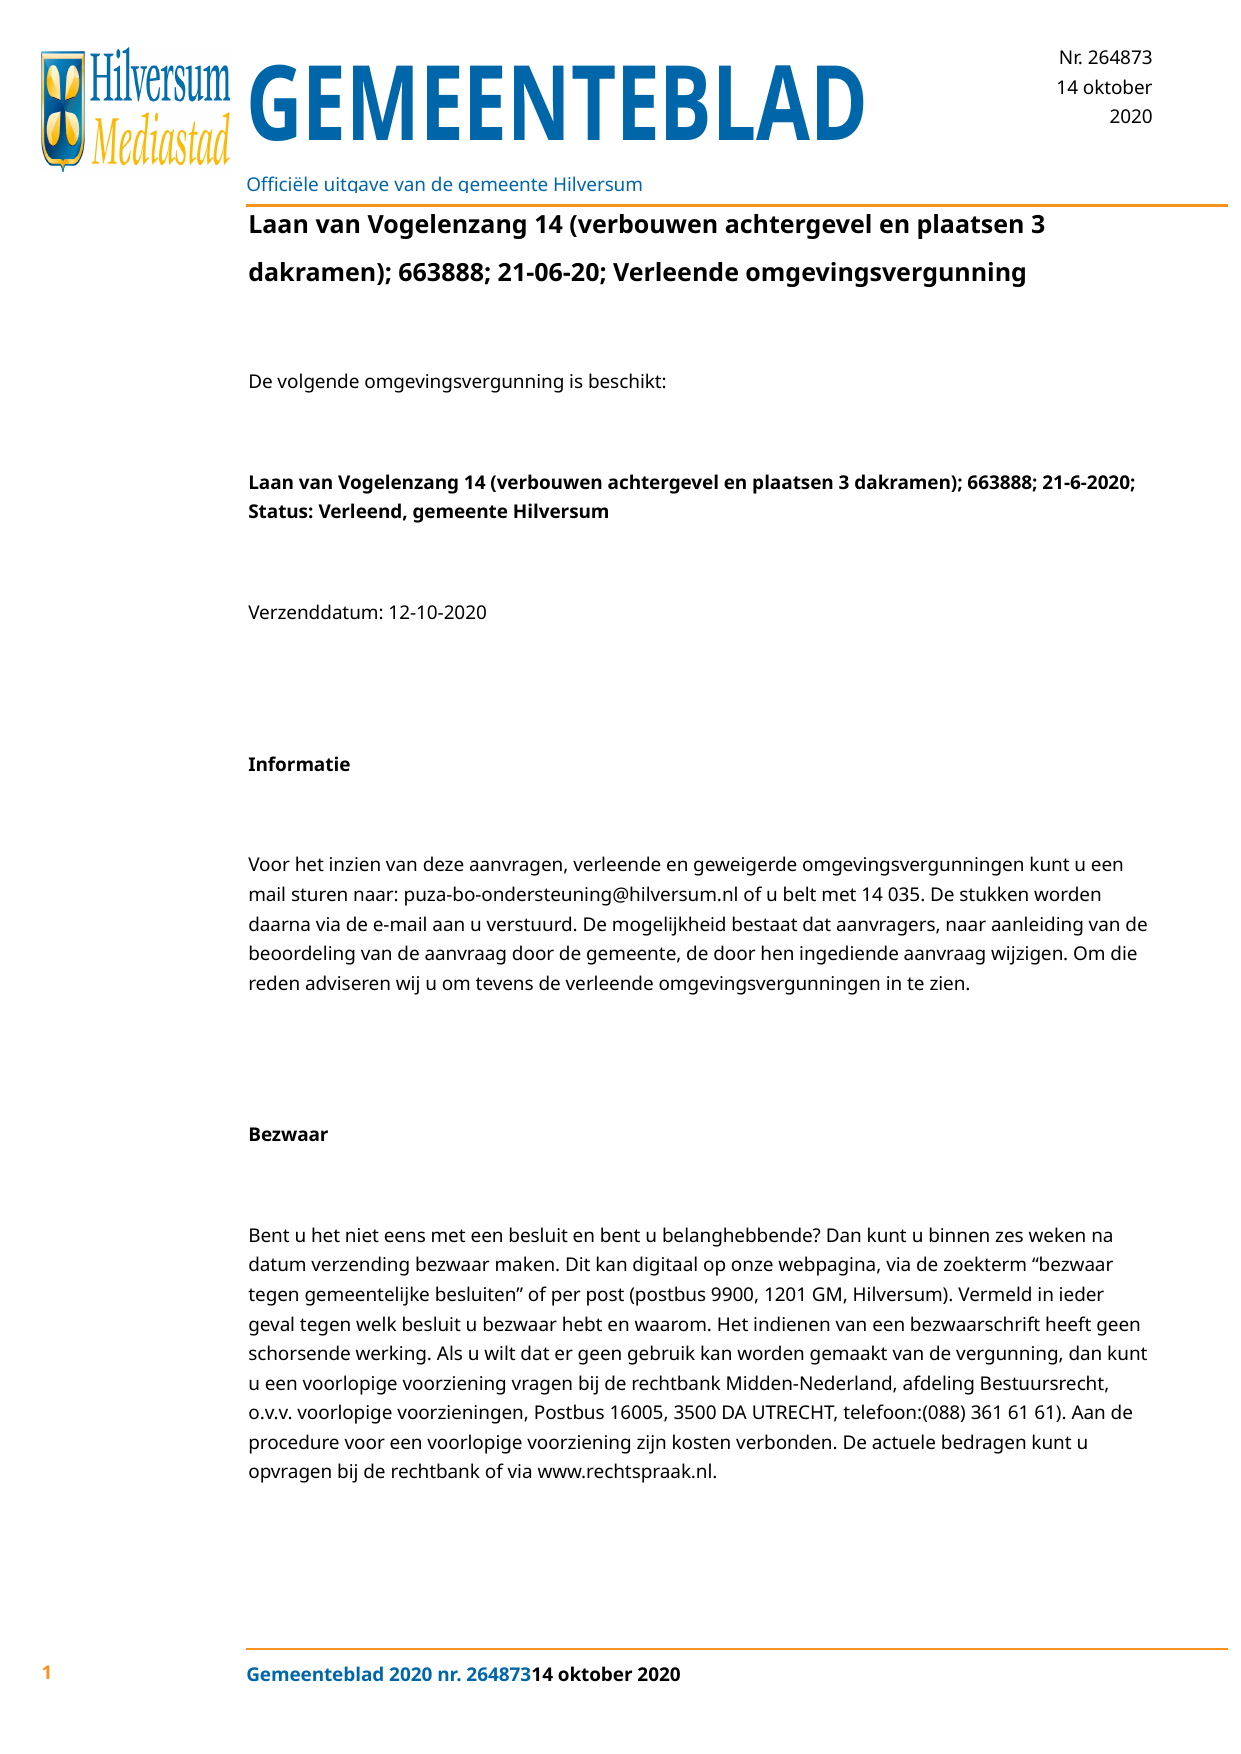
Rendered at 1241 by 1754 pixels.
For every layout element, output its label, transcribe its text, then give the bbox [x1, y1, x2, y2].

text De volgende omgevingsvergunning is beschikt: [248, 368, 1152, 394]
text Bezwaar [248, 1121, 1152, 1147]
text Laan van Vogelenzang 14 (verbouwen achtergevel en plaatsen 3 dakramen); 663888; 21-6-2020; Status: Verleend, gemeente Hilversum [248, 469, 1152, 524]
text Laan van Vogelenzang 14 (verbouwen achtergevel en plaatsen 3 dakramen); 663888; 21-06-20; Verleende omgevingsvergunning [248, 207, 1152, 288]
picture [41, 47, 231, 172]
text Verzenddatum: 12-10-2020 [248, 599, 1152, 625]
text Bent u het niet eens met een besluit en bent u belanghebbende? Dan kunt u binnen zes weken na datum verzending bezwaar maken. Dit kan digitaal op onze webpagina, via de zoekterm “bezwaar tegen gemeentelijke besluiten” of per post (postbus 9900, 1201 GM, Hilversum). Vermeld in ieder geval tegen welk besluit u bezwaar hebt en waarom. Het indienen van een bezwaarschrift heeft geen schorsende werking. Als u wilt dat er geen gebruik kan worden gemaakt van de vergunning, dan kunt u een voorlopige voorziening vragen bij de rechtbank Midden-Nederland, afdeling Bestuursrecht, o.v.v. voorlopige voorzieningen, Postbus 16005, 3500 DA UTRECHT, telefoon:(088) 361 61 61). Aan de procedure voor een voorlopige voorziening zijn kosten verbonden. De actuele bedragen kunt u opvragen bij de rechtbank of via www.rechtspraak.nl. [248, 1222, 1152, 1484]
text Voor het inzien van deze aanvragen, verleende en geweigerde omgevingsvergunningen kunt u een mail sturen naar: puza-bo-ondersteuning@hilversum.nl of u belt met 14 035. De stukken worden daarna via de e-mail aan u verstuurd. De mogelijkheid bestaat dat aanvragers, naar aanleiding van de beoordeling van de aanvraag door de gemeente, de door hen ingediende aanvraag wijzigen. Om die reden adviseren wij u om tevens de verleende omgevingsvergunningen in te zien. [248, 852, 1152, 996]
text Informatie [248, 751, 1152, 777]
